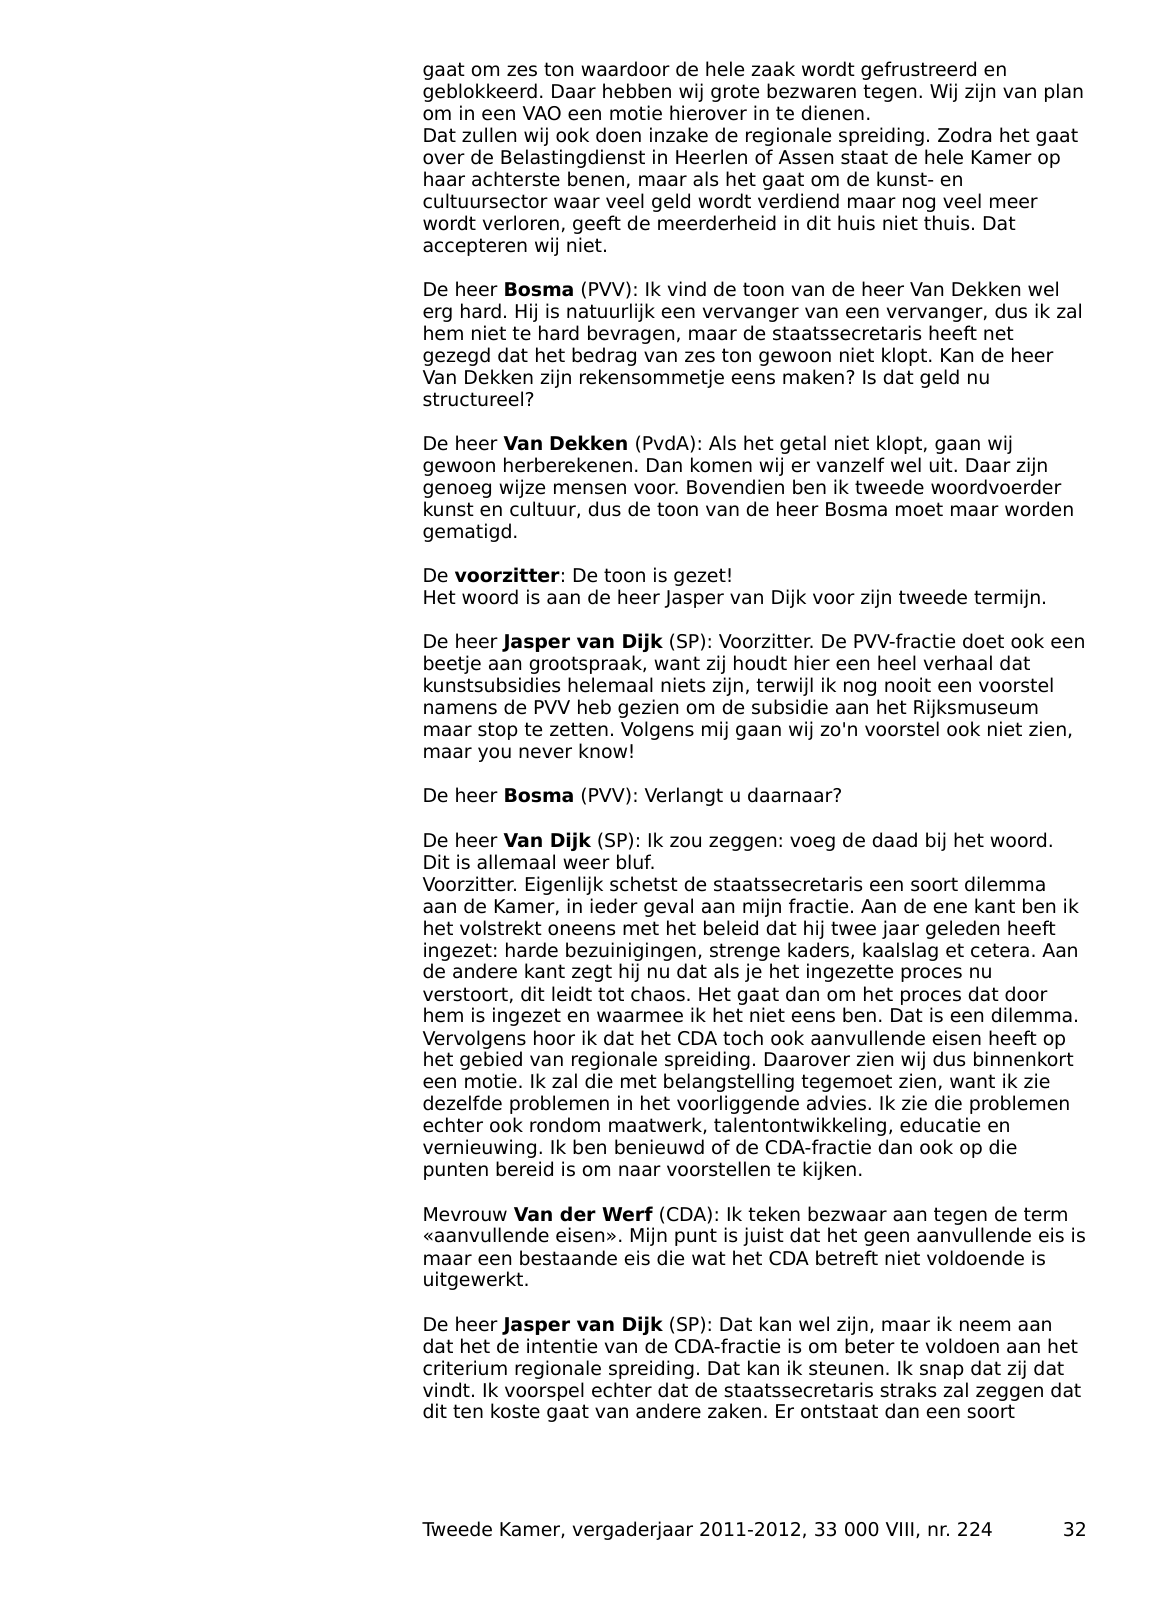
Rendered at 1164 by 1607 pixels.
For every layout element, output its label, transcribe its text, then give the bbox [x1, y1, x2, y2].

text Voorzitter. Eigenlijk schetst de staatssecretaris een soort dilemma aan de Kamer, in ieder geval aan mijn fractie. Aan de ene kant ben ik het volstrekt oneens met het beleid dat hij twee jaar geleden heeft ingezet: harde bezuinigingen, strenge kaders, kaalslag et cetera. Aan de andere kant zegt hij nu dat als je het ingezette proces nu verstoort, dit leidt tot chaos. Het gaat dan om het proces dat door hem is ingezet en waarmee ik het niet eens ben. Dat is een dilemma. Vervolgens hoor ik dat het CDA toch ook aanvullende eisen heeft op het gebied van regionale spreiding. Daarover zien wij dus binnenkort een motie. Ik zal die met belangstelling tegemoet zien, want ik zie dezelfde problemen in het voorliggende advies. Ik zie die problemen echter ook rondom maatwerk, talentontwikkeling, educatie en vernieuwing. Ik ben benieuwd of de CDA-fractie dan ook op die punten bereid is om naar voorstellen te kijken. [422, 873, 1087, 1181]
text De heer Jasper van Dijk (SP): Dat kan wel zijn, maar ik neem aan dat het de intentie van de CDA-fractie is om beter te voldoen aan het criterium regionale spreiding. Dat kan ik steunen. Ik snap dat zij dat vindt. Ik voorspel echter dat de staatssecretaris straks zal zeggen dat dit ten koste gaat van andere zaken. Er ontstaat dan een soort [422, 1313, 1087, 1423]
text gaat om zes ton waardoor de hele zaak wordt gefrustreerd en geblokkeerd. Daar hebben wij grote bezwaren tegen. Wij zijn van plan om in een VAO een motie hierover in te dienen. [422, 59, 1087, 125]
text Het woord is aan de heer Jasper van Dijk voor zijn tweede termijn. [422, 587, 1087, 609]
text De heer Van Dijk (SP): Ik zou zeggen: voeg de daad bij het woord. Dit is allemaal weer bluf. [422, 829, 1087, 873]
text De heer Bosma (PVV): Verlangt u daarnaar? [422, 785, 1087, 807]
text De voorzitter: De toon is gezet! [422, 565, 1087, 587]
text De heer Van Dekken (PvdA): Als het getal niet klopt, gaan wij gewoon herberekenen. Dan komen wij er vanzelf wel uit. Daar zijn genoeg wijze mensen voor. Bovendien ben ik tweede woordvoerder kunst en cultuur, dus de toon van de heer Bosma moet maar worden gematigd. [422, 433, 1087, 543]
text Dat zullen wij ook doen inzake de regionale spreiding. Zodra het gaat over de Belastingdienst in Heerlen of Assen staat de hele Kamer op haar achterste benen, maar als het gaat om de kunst- en cultuursector waar veel geld wordt verdiend maar nog veel meer wordt verloren, geeft de meerderheid in dit huis niet thuis. Dat accepteren wij niet. [422, 125, 1087, 257]
text Mevrouw Van der Werf (CDA): Ik teken bezwaar aan tegen de term «aanvullende eisen». Mijn punt is juist dat het geen aanvullende eis is maar een bestaande eis die wat het CDA betreft niet voldoende is uitgewerkt. [422, 1203, 1087, 1291]
text De heer Bosma (PVV): Ik vind de toon van de heer Van Dekken wel erg hard. Hij is natuurlijk een vervanger van een vervanger, dus ik zal hem niet te hard bevragen, maar de staatssecretaris heeft net gezegd dat het bedrag van zes ton gewoon niet klopt. Kan de heer Van Dekken zijn rekensommetje eens maken? Is dat geld nu structureel? [422, 279, 1087, 411]
text De heer Jasper van Dijk (SP): Voorzitter. De PVV-fractie doet ook een beetje aan grootspraak, want zij houdt hier een heel verhaal dat kunstsubsidies helemaal niets zijn, terwijl ik nog nooit een voorstel namens de PVV heb gezien om de subsidie aan het Rijksmuseum maar stop te zetten. Volgens mij gaan wij zo'n voorstel ook niet zien, maar you never know! [422, 631, 1087, 763]
